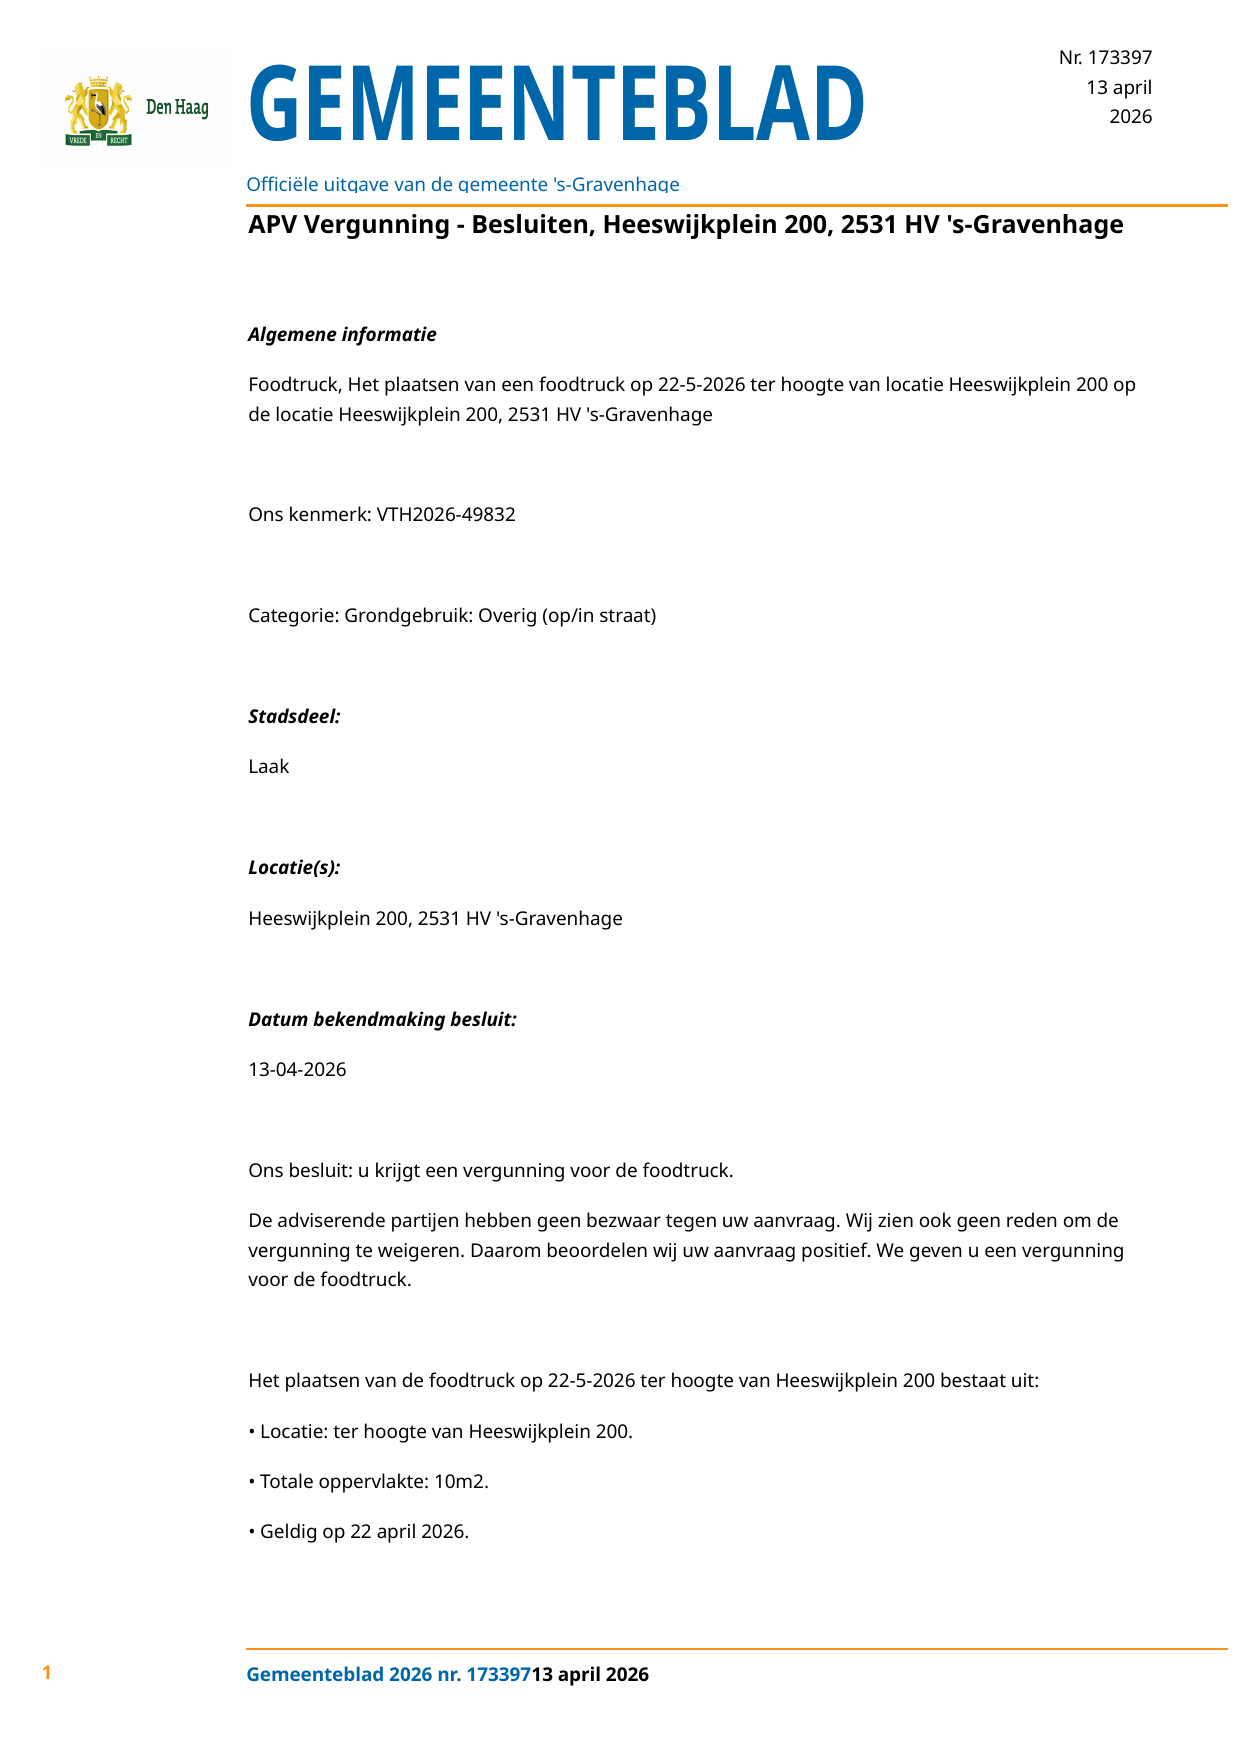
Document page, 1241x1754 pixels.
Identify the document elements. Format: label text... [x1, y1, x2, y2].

text Categorie: Grondgebruik: Overig (op/in straat) [248, 602, 1152, 628]
text Foodtruck, Het plaatsen van een foodtruck op 22-5-2026 ter hoogte van locatie Heeswijkplein 200 op de locatie Heeswijkplein 200, 2531 HV 's-Gravenhage [248, 371, 1152, 426]
text Datum bekendmaking besluit: [248, 1006, 1152, 1031]
text Laak [248, 754, 1152, 779]
text Algemene informatie [248, 321, 1152, 346]
text Locatie(s): [248, 854, 1152, 880]
text Heeswijkplein 200, 2531 HV 's-Gravenhage [248, 905, 1152, 931]
text • Totale oppervlakte: 10m2. [248, 1468, 1152, 1494]
text Ons besluit: u krijgt een vergunning voor de foodtruck. [248, 1157, 1152, 1183]
picture [41, 47, 231, 172]
text 13-04-2026 [248, 1056, 1152, 1082]
text APV Vergunning - Besluiten, Heeswijkplein 200, 2531 HV 's-Gravenhage [248, 207, 1152, 241]
text • Locatie: ter hoogte van Heeswijkplein 200. [248, 1418, 1152, 1443]
text De adviserende partijen hebben geen bezwaar tegen uw aanvraag. Wij zien ook geen reden om de vergunning te weigeren. Daarom beoordelen wij uw aanvraag positief. We geven u een vergunning voor de foodtruck. [248, 1207, 1152, 1292]
text Stadsdeel: [248, 703, 1152, 729]
text Het plaatsen van de foodtruck op 22-5-2026 ter hoogte van Heeswijkplein 200 bestaat uit: [248, 1367, 1152, 1393]
text • Geldig op 22 april 2026. [248, 1519, 1152, 1544]
text Ons kenmerk: VTH2026-49832 [248, 502, 1152, 527]
